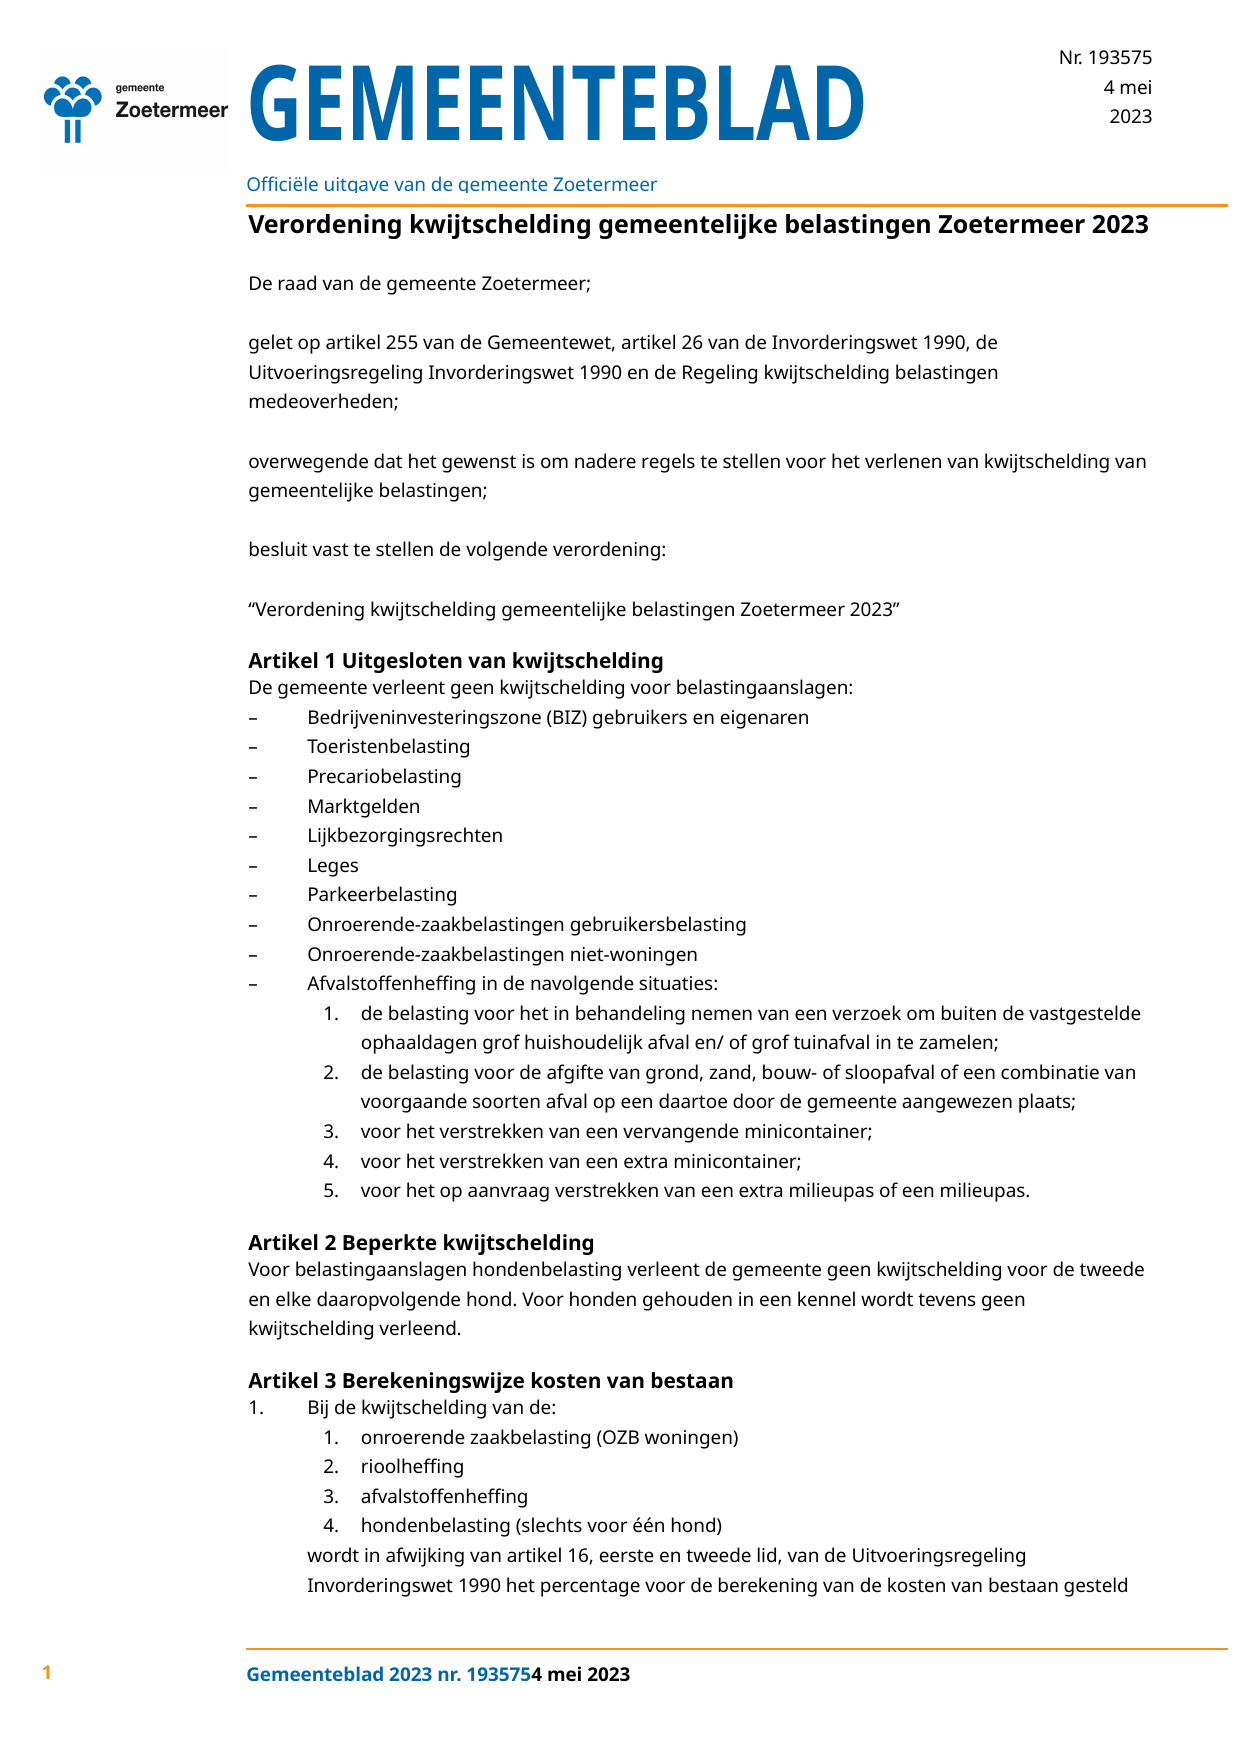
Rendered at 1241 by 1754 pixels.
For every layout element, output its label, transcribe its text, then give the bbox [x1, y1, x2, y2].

text besluit vast te stellen de volgende verordening: [248, 537, 1152, 562]
text Voor belastingaanslagen hondenbelasting verleent de gemeente geen kwijtschelding voor de tweede en elke daaropvolgende hond. Voor honden gehouden in een kennel wordt tevens geen kwijtschelding verleend. [248, 1256, 1152, 1341]
text De gemeente verleent geen kwijtschelding voor belastingaanslagen: [248, 674, 1152, 700]
text “Verordening kwijtschelding gemeentelijke belastingen Zoetermeer 2023” [248, 596, 1152, 621]
list de belasting voor het in behandeling nemen van een verzoek om buiten de vastgestelde ophaaldagen grof huishoudelijk afval en/ of grof tuinafval in te zamelen; [323, 1000, 1152, 1055]
list Marktgelden [248, 793, 1152, 819]
text Artikel 2 Beperkte kwijtschelding [248, 1228, 1152, 1256]
list voor het verstrekken van een extra minicontainer; [323, 1148, 1152, 1174]
list Onroerende-zaakbelastingen niet-woningen [248, 941, 1152, 967]
text Artikel 1 Uitgesloten van kwijtschelding [248, 646, 1152, 674]
list hondenbelasting (slechts voor één hond) [323, 1513, 1152, 1538]
list voor het verstrekken van een vervangende minicontainer; [323, 1118, 1152, 1144]
list Parkeerbelasting [248, 882, 1152, 907]
list Precariobelasting [248, 763, 1152, 789]
list Lijkbezorgingsrechten [248, 822, 1152, 848]
text gelet op artikel 255 van de Gemeentewet, artikel 26 van de Invorderingswet 1990, de Uitvoeringsregeling Invorderingswet 1990 en de Regeling kwijtschelding belastingen medeoverheden; [248, 329, 1152, 414]
list Afvalstoffenheffing in de navolgende situaties: [248, 970, 1152, 996]
list Bij de kwijtschelding van de: [248, 1394, 1152, 1420]
list voor het op aanvraag verstrekken van een extra milieupas of een milieupas. [323, 1177, 1152, 1203]
text Artikel 3 Berekeningswijze kosten van bestaan [248, 1366, 1152, 1394]
list Onroerende-zaakbelastingen gebruikersbelasting [248, 911, 1152, 937]
list Leges [248, 852, 1152, 878]
picture [41, 47, 231, 172]
list Bedrijveninvesteringszone (BIZ) gebruikers en eigenaren [248, 704, 1152, 730]
list de belasting voor de afgifte van grond, zand, bouw- of sloopafval of een combinatie van voorgaande soorten afval op een daartoe door de gemeente aangewezen plaats; [323, 1059, 1152, 1114]
list Toeristenbelasting [248, 734, 1152, 759]
list afvalstoffenheffing [323, 1483, 1152, 1509]
list rioolheffing [323, 1453, 1152, 1479]
text De raad van de gemeente Zoetermeer; [248, 270, 1152, 296]
text overwegende dat het gewenst is om nadere regels te stellen voor het verlenen van kwijtschelding van gemeentelijke belastingen; [248, 448, 1152, 503]
list wordt in afwijking van artikel 16, eerste en tweede lid, van de Uitvoeringsregeling Invorderingswet 1990 het percentage voor de berekening van de kosten van bestaan gesteld [248, 1542, 1152, 1598]
text Verordening kwijtschelding gemeentelijke belastingen Zoetermeer 2023 [248, 207, 1152, 241]
list onroerende zaakbelasting (OZB woningen) [323, 1424, 1152, 1450]
